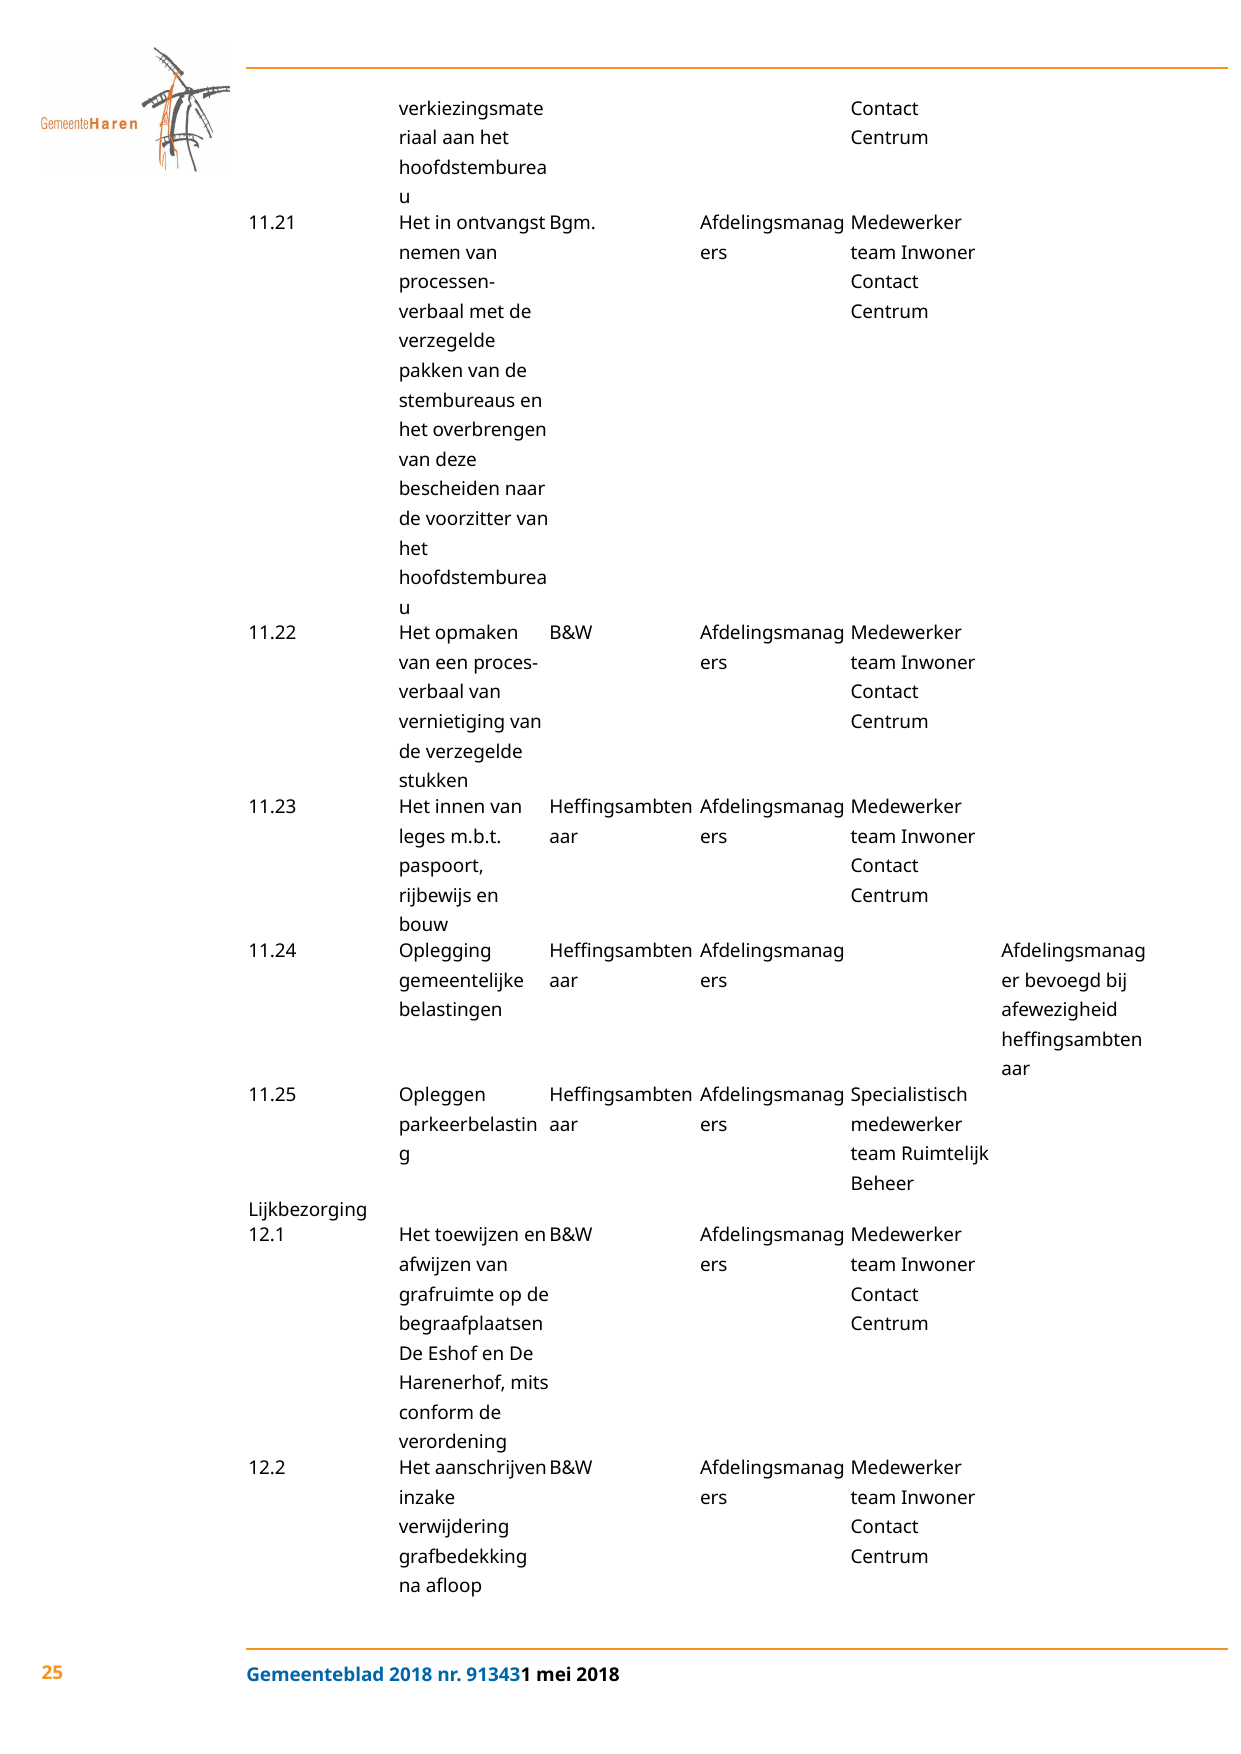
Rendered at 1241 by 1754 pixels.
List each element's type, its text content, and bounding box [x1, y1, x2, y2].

table_cell Oplegging gemeentelijke belastingen [399, 937, 549, 1081]
table_cell Het toewijzen en afwijzen van grafruimte op de begraafplaatsen De Eshof en De Harenerhof, mits conform de verordening [399, 1222, 549, 1454]
table_cell [1001, 209, 1152, 619]
table_cell [1001, 95, 1152, 209]
table_cell Afdelingsmanagers [700, 209, 850, 619]
table_cell Specialistisch medewerker team Ruimtelijk Beheer [850, 1081, 1001, 1196]
table_cell Opleggen parkeerbelasting [399, 1081, 549, 1196]
table_cell [1001, 1454, 1152, 1598]
table_cell Medewerker team Inwoner Contact Centrum [850, 1222, 1001, 1454]
table_cell B&W [549, 1454, 700, 1598]
table_cell 11.25 [248, 1081, 398, 1196]
table_cell Bgm. [549, 209, 700, 619]
table_cell 11.21 [248, 209, 398, 619]
table_cell 11.24 [248, 937, 398, 1081]
table_cell [850, 937, 1001, 1081]
table_cell Medewerker team Inwoner Contact Centrum [850, 1454, 1001, 1598]
table_cell Afdelingsmanagers [700, 1081, 850, 1196]
table_cell Medewerker team Inwoner Contact Centrum [850, 620, 1001, 793]
table_cell Afdelingsmanagers [700, 620, 850, 793]
table_cell Lijkbezorging [248, 1196, 1152, 1222]
table_cell [1001, 620, 1152, 793]
table_cell Het opmaken van een proces-verbaal van vernietiging van de verzegelde stukken [399, 620, 549, 793]
table_cell 11.22 [248, 620, 398, 793]
table_cell Het innen van leges m.b.t. paspoort, rijbewijs en bouw [399, 793, 549, 937]
table_cell Heffingsambtenaar [549, 1081, 700, 1196]
picture [41, 47, 231, 172]
table_cell Medewerker team Inwoner Contact Centrum [850, 209, 1001, 619]
table_cell Afdelingsmanagers [700, 1222, 850, 1454]
table_cell [248, 95, 398, 209]
table_cell 12.1 [248, 1222, 398, 1454]
table_cell 11.23 [248, 793, 398, 937]
table_cell [1001, 1081, 1152, 1196]
table_cell Medewerker team Inwoner Contact Centrum [850, 793, 1001, 937]
table_cell [1001, 793, 1152, 937]
table_cell Heffingsambtenaar [549, 937, 700, 1081]
table_cell Afdelingsmanager bevoegd bij afewezigheid heffingsambtenaar [1001, 937, 1152, 1081]
table_cell verkiezingsmateriaal aan het hoofdstembureau [399, 95, 549, 209]
table_cell B&W [549, 620, 700, 793]
table_cell [549, 95, 700, 209]
table_cell Heffingsambtenaar [549, 793, 700, 937]
table_cell Contact Centrum [850, 95, 1001, 209]
table_cell Het in ontvangst nemen van processen-verbaal met de verzegelde pakken van de stembureaus en het overbrengen van deze bescheiden naar de voorzitter van het hoofdstembureau [399, 209, 549, 619]
table_cell 12.2 [248, 1454, 398, 1598]
table_cell Afdelingsmanagers [700, 793, 850, 937]
table_cell B&W [549, 1222, 700, 1454]
table_cell Het aanschrijven inzake verwijdering grafbedekking na afloop [399, 1454, 549, 1598]
table_cell Afdelingsmanagers [700, 1454, 850, 1598]
table_cell [1001, 1222, 1152, 1454]
table_cell Afdelingsmanagers [700, 937, 850, 1081]
table_cell [700, 95, 850, 209]
